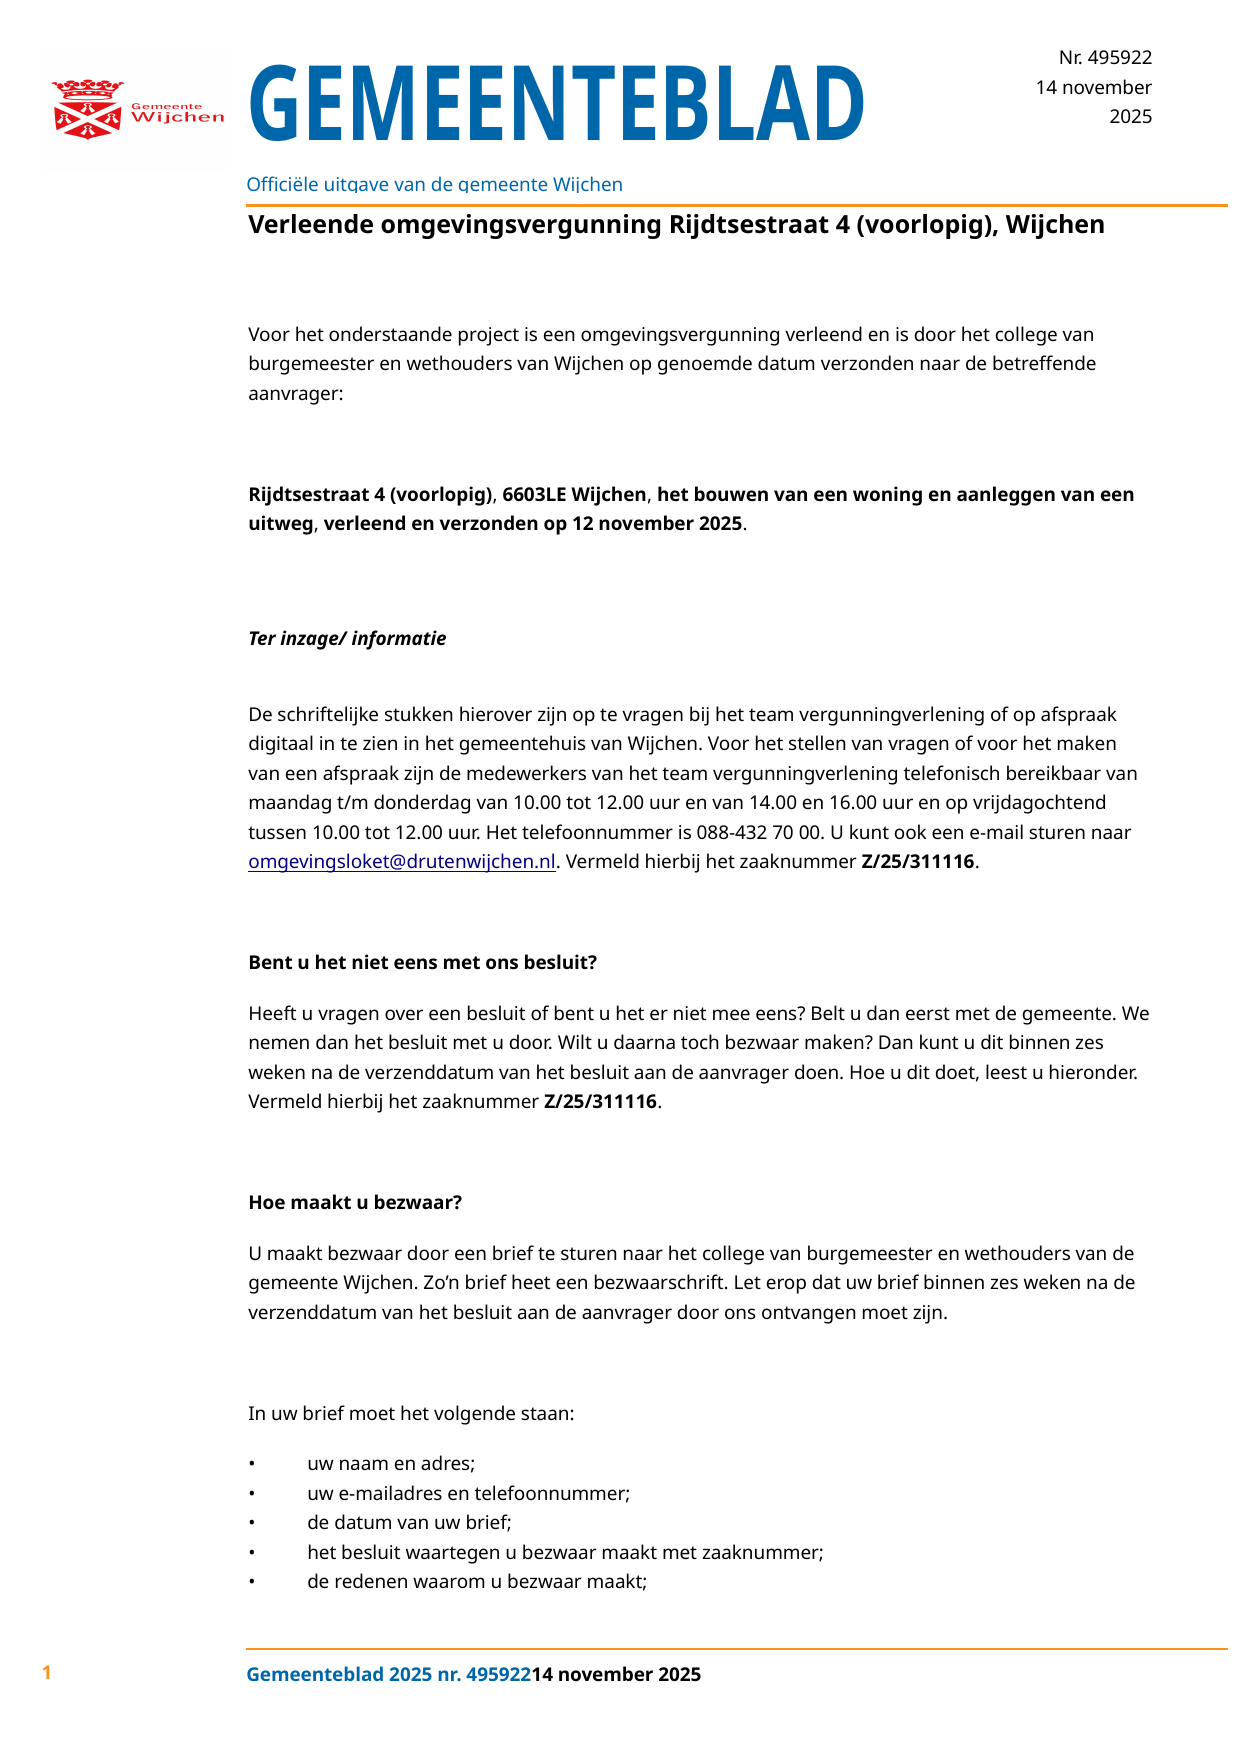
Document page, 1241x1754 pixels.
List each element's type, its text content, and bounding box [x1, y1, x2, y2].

list uw naam en adres; [248, 1450, 1152, 1476]
text Hoe maakt u bezwaar? [248, 1189, 1152, 1215]
text Voor het onderstaande project is een omgevingsvergunning verleend en is door het college van burgemeester en wethouders van Wijchen op genoemde datum verzonden naar de betreffende aanvrager: [248, 321, 1152, 406]
text U maakt bezwaar door een brief te sturen naar het college van burgemeester en wethouders van de gemeente Wijchen. Zo’n brief heet een bezwaarschrift. Let erop dat uw brief binnen zes weken na de verzenddatum van het besluit aan de aanvrager door ons ontvangen moet zijn. [248, 1240, 1152, 1325]
list de redenen waarom u bezwaar maakt; [248, 1569, 1152, 1594]
text Ter inzage/ informatie [248, 625, 1152, 650]
list uw e-mailadres en telefoonnummer; [248, 1480, 1152, 1506]
text Heeft u vragen over een besluit of bent u het er niet mee eens? Belt u dan eerst met de gemeente. We nemen dan het besluit met u door. Wilt u daarna toch bezwaar maken? Dan kunt u dit binnen zes weken na de verzenddatum van het besluit aan de aanvrager doen. Hoe u dit doet, leest u hieronder. Vermeld hierbij het zaaknummer Z/25/311116. [248, 1000, 1152, 1114]
text In uw brief moet het volgende staan: [248, 1400, 1152, 1426]
list het besluit waartegen u bezwaar maakt met zaaknummer; [248, 1539, 1152, 1565]
picture [41, 47, 231, 172]
text De schriftelijke stukken hierover zijn op te vragen bij het team vergunningverlening of op afspraak digitaal in te zien in het gemeentehuis van Wijchen. Voor het stellen van vragen of voor het maken van een afspraak zijn de medewerkers van het team vergunningverlening telefonisch bereikbaar van maandag t/m donderdag van 10.00 tot 12.00 uur en van 14.00 en 16.00 uur en op vrijdagochtend tussen 10.00 tot 12.00 uur. Het telefoonnummer is 088-432 70 00. U kunt ook een e-mail sturen naar omgevingsloket@drutenwijchen.nl. Vermeld hierbij het zaaknummer Z/25/311116. [248, 701, 1152, 874]
text Bent u het niet eens met ons besluit? [248, 949, 1152, 975]
text Rijdtsestraat 4 (voorlopig), 6603LE Wijchen, het bouwen van een woning en aanleggen van een uitweg, verleend en verzonden op 12 november 2025. [248, 481, 1152, 536]
text Verleende omgevingsvergunning Rijdtsestraat 4 (voorlopig), Wijchen [248, 207, 1152, 241]
list de datum van uw brief; [248, 1509, 1152, 1535]
